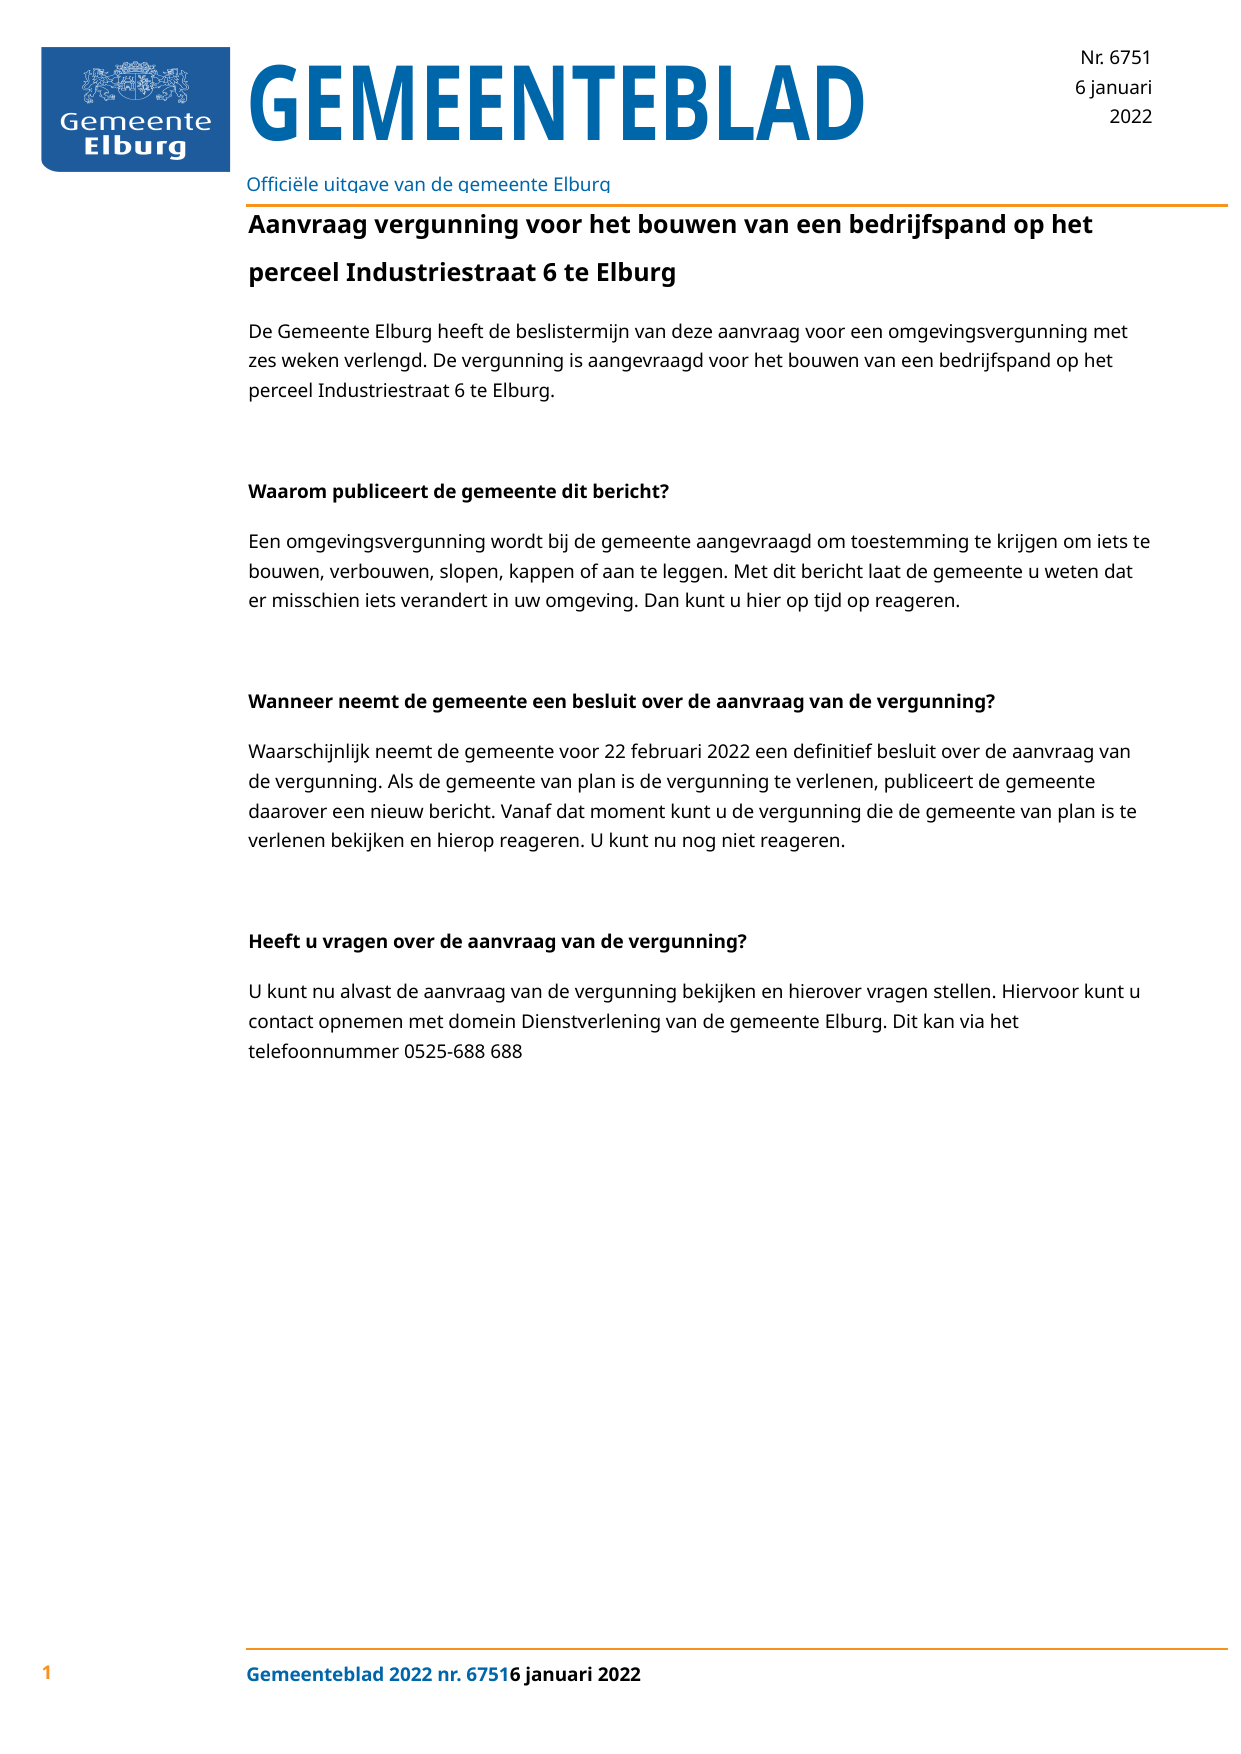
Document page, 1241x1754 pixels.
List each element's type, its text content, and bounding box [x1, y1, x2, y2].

text Waarom publiceert de gemeente dit bericht? [248, 478, 1152, 504]
picture [41, 47, 231, 172]
text Aanvraag vergunning voor het bouwen van een bedrijfspand op het perceel Industriestraat 6 te Elburg [248, 207, 1152, 288]
text Heeft u vragen over de aanvraag van de vergunning? [248, 928, 1152, 954]
text Een omgevingsvergunning wordt bij de gemeente aangevraagd om toestemming te krijgen om iets te bouwen, verbouwen, slopen, kappen of aan te leggen. Met dit bericht laat de gemeente u weten dat er misschien iets verandert in uw omgeving. Dan kunt u hier op tijd op reageren. [248, 528, 1152, 613]
text Waarschijnlijk neemt de gemeente voor 22 februari 2022 een definitief besluit over de aanvraag van de vergunning. Als de gemeente van plan is de vergunning te verlenen, publiceert de gemeente daarover een nieuw bericht. Vanaf dat moment kunt u de vergunning die de gemeente van plan is te verlenen bekijken en hierop reageren. U kunt nu nog niet reageren. [248, 739, 1152, 853]
text U kunt nu alvast de aanvraag van de vergunning bekijken en hierover vragen stellen. Hiervoor kunt u contact opnemen met domein Dienstverlening van de gemeente Elburg. Dit kan via het telefoonnummer 0525-688 688 [248, 979, 1152, 1064]
text Wanneer neemt de gemeente een besluit over de aanvraag van de vergunning? [248, 688, 1152, 714]
text De Gemeente Elburg heeft de beslistermijn van deze aanvraag voor een omgevingsvergunning met zes weken verlengd. De vergunning is aangevraagd voor het bouwen van een bedrijfspand op het perceel Industriestraat 6 te Elburg. [248, 318, 1152, 403]
